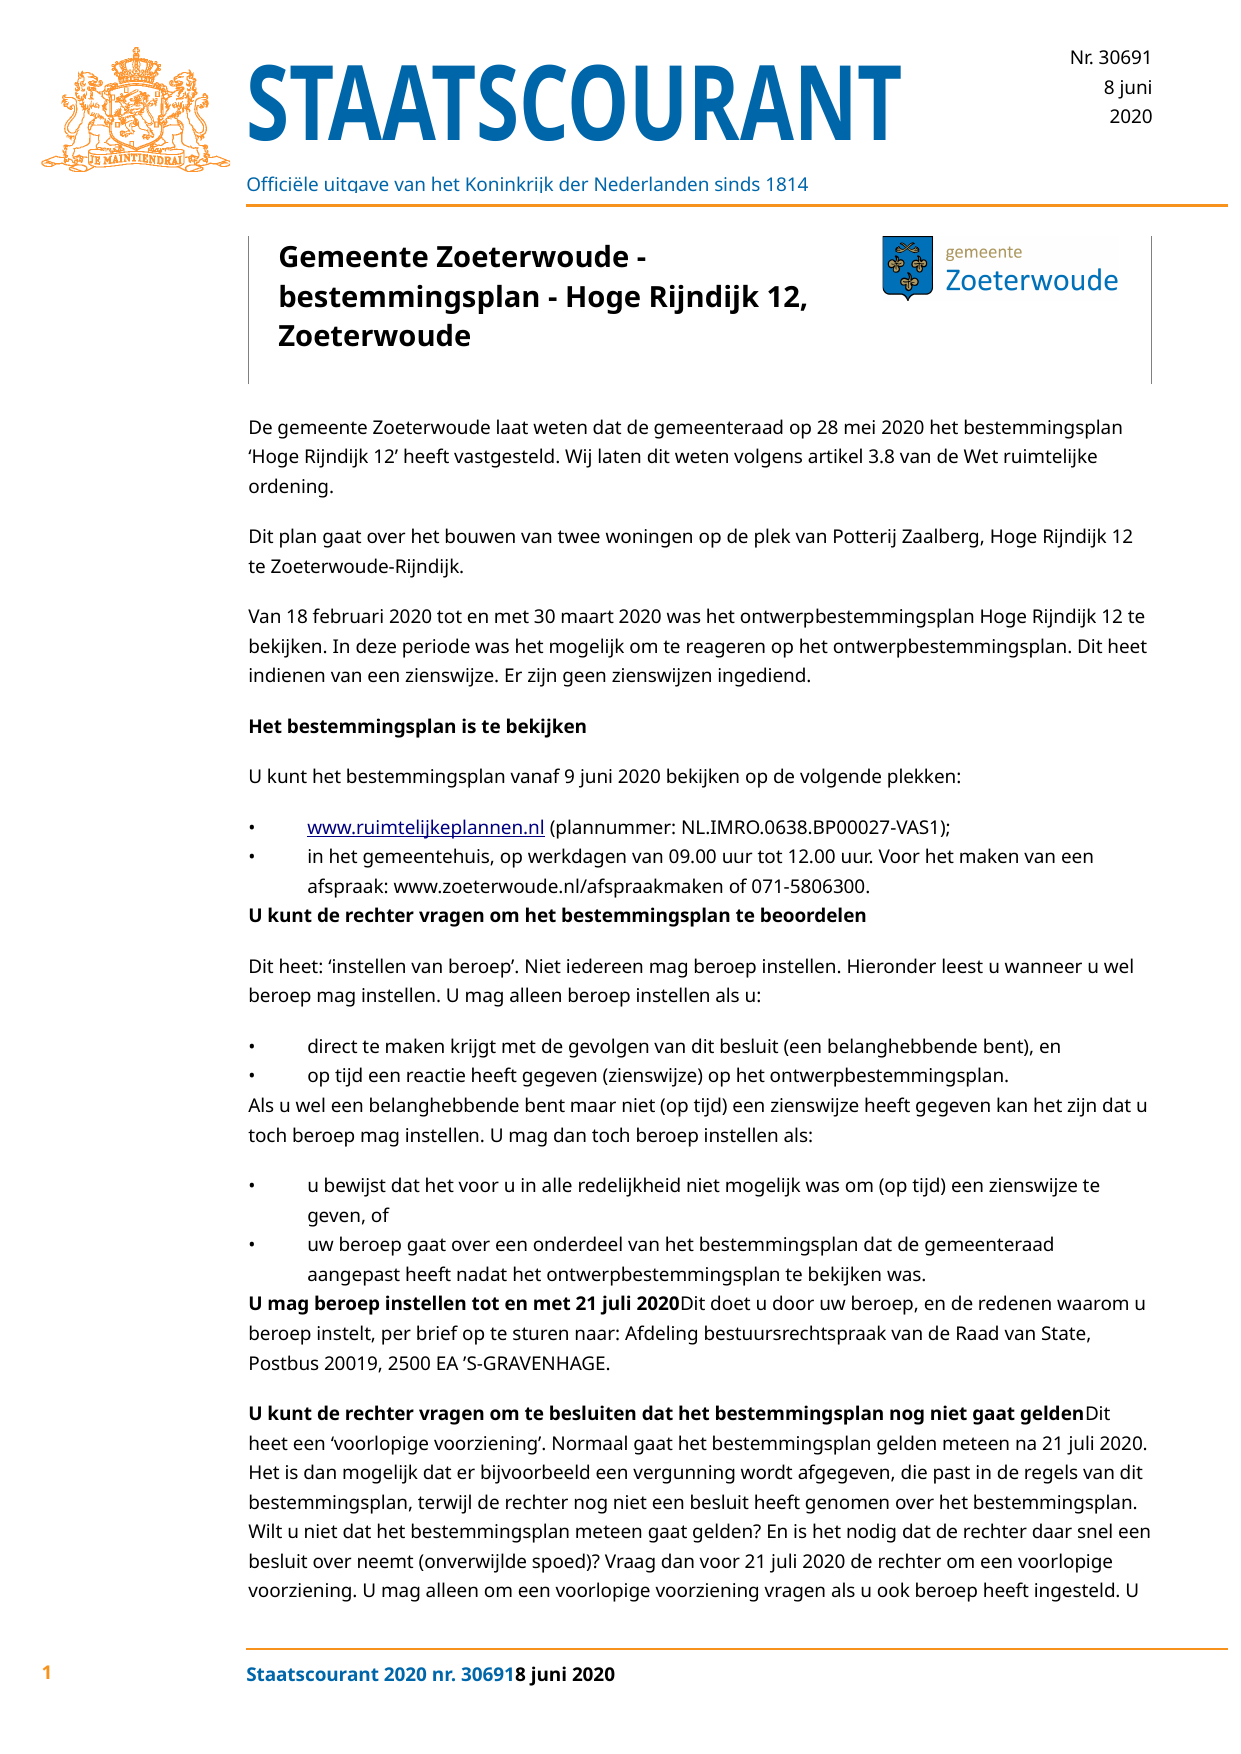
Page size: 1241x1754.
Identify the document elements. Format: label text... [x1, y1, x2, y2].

list www.ruimtelijkeplannen.nl (plannummer: NL.IMRO.0638.BP00027-VAS1); [248, 814, 1152, 840]
list u bewijst dat het voor u in alle redelijkheid niet mogelijk was om (op tijd) een zienswijze te geven, of [248, 1172, 1152, 1228]
list uw beroep gaat over een onderdeel van het bestemmingsplan dat de gemeenteraad aangepast heeft nadat het ontwerpbestemmingsplan te bekijken was. [248, 1231, 1152, 1287]
table_header [850, 236, 1151, 384]
text U kunt de rechter vragen om het bestemmingsplan te beoordelen [248, 903, 1152, 928]
text Als u wel een belanghebbende bent maar niet (op tijd) een zienswijze heeft gegeven kan het zijn dat u toch beroep mag instellen. U mag dan toch beroep instellen als: [248, 1092, 1152, 1148]
table_header Gemeente Zoeterwoude - bestemmingsplan - Hoge Rijndijk 12, Zoeterwoude [249, 236, 850, 384]
text Dit plan gaat over het bouwen van twee woningen op de plek van Potterij Zaalberg, Hoge Rijndijk 12 te Zoeterwoude-Rijndijk. [248, 523, 1152, 579]
text U kunt de rechter vragen om te besluiten dat het bestemmingsplan nog niet gaat geldenDit heet een ‘voorlopige voorziening’. Normaal gaat het bestemmingsplan gelden meteen na 21 juli 2020. Het is dan mogelijk dat er bijvoorbeeld een vergunning wordt afgegeven, die past in de regels van dit bestemmingsplan, terwijl de rechter nog niet een besluit heeft genomen over het bestemmingsplan. Wilt u niet dat het bestemmingsplan meteen gaat gelden? En is het nodig dat de rechter daar snel een besluit over neemt (onverwijlde spoed)? Vraag dan voor 21 juli 2020 de rechter om een voorlopige voorziening. U mag alleen om een voorlopige voorziening vragen als u ook beroep heeft ingesteld. U [248, 1400, 1152, 1603]
text Het bestemmingsplan is te bekijken [248, 713, 1152, 739]
picture [41, 47, 231, 172]
text U kunt het bestemmingsplan vanaf 9 juni 2020 bekijken op de volgende plekken: [248, 763, 1152, 789]
text Van 18 februari 2020 tot en met 30 maart 2020 was het ontwerp­bestemmings­plan Hoge Rijndijk 12 te bekijken. In deze periode was het mogelijk om te reageren op het ontwerpbestemmingsplan. Dit heet indienen van een zienswijze. Er zijn geen zienswijzen ingediend. [248, 603, 1152, 688]
text Dit heet: ‘instellen van beroep’. Niet iedereen mag beroep instellen. Hieronder leest u wanneer u wel beroep mag instellen. U mag alleen beroep instellen als u: [248, 953, 1152, 1008]
text De gemeente Zoeterwoude laat weten dat de gemeenteraad op 28 mei 2020 het bestemmingsplan ‘Hoge Rijndijk 12’ heeft vastgesteld. Wij laten dit weten volgens artikel 3.8 van de Wet ruimtelijke ordening. [248, 414, 1152, 499]
list op tijd een reactie heeft gegeven (zienswijze) op het ontwerpbestemmingsplan. [248, 1063, 1152, 1088]
picture [882, 236, 1119, 301]
list direct te maken krijgt met de gevolgen van dit besluit (een belanghebbende bent), en [248, 1033, 1152, 1059]
list in het gemeentehuis, op werkdagen van 09.00 uur tot 12.00 uur. Voor het maken van een afspraak: www.zoeterwoude.nl/afspraakmaken of 071-5806300. [248, 843, 1152, 899]
text U mag beroep instellen tot en met 21 juli 2020Dit doet u door uw beroep, en de redenen waarom u beroep instelt, per brief op te sturen naar: Afdeling bestuursrechtspraak van de Raad van State, Postbus 20019, 2500 EA ’S-GRAVENHAGE. [248, 1291, 1152, 1376]
